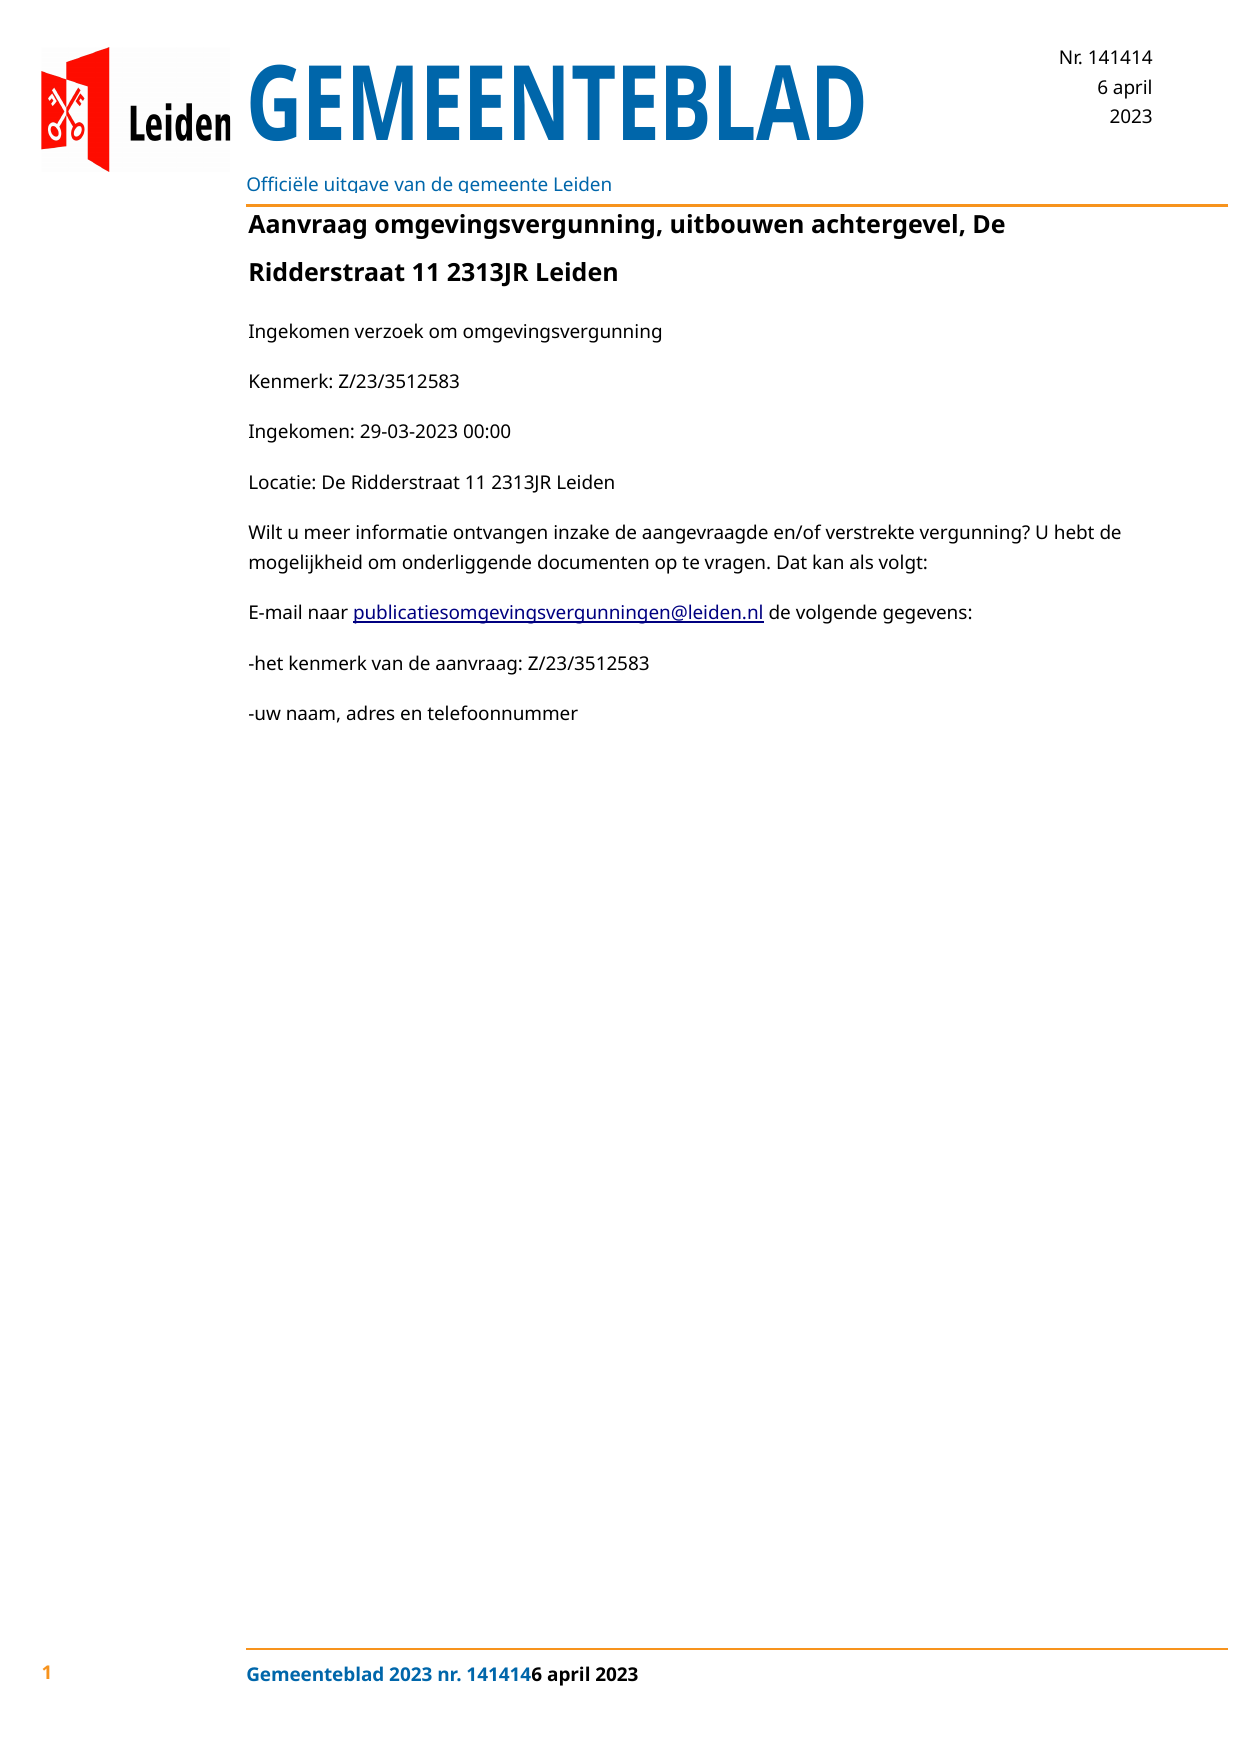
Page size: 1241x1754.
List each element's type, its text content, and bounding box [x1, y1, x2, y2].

text Kenmerk: Z/23/3512583 [248, 368, 1152, 394]
text Wilt u meer informatie ontvangen inzake de aangevraagde en/of verstrekte vergunning? U hebt de mogelijkheid om onderliggende documenten op te vragen. Dat kan als volgt: [248, 519, 1152, 575]
text -het kenmerk van de aanvraag: Z/23/3512583 [248, 650, 1152, 676]
text -uw naam, adres en telefoonnummer [248, 700, 1152, 726]
text E-mail naar publicatiesomgevingsvergunningen@leiden.nl de volgende gegevens: [248, 599, 1152, 625]
picture [41, 47, 231, 172]
text Ingekomen verzoek om omgevingsvergunning [248, 318, 1152, 344]
text Locatie: De Ridderstraat 11 2313JR Leiden [248, 469, 1152, 495]
text Aanvraag omgevingsvergunning, uitbouwen achtergevel, De Ridderstraat 11 2313JR Leiden [248, 207, 1152, 288]
text Ingekomen: 29-03-2023 00:00 [248, 419, 1152, 444]
